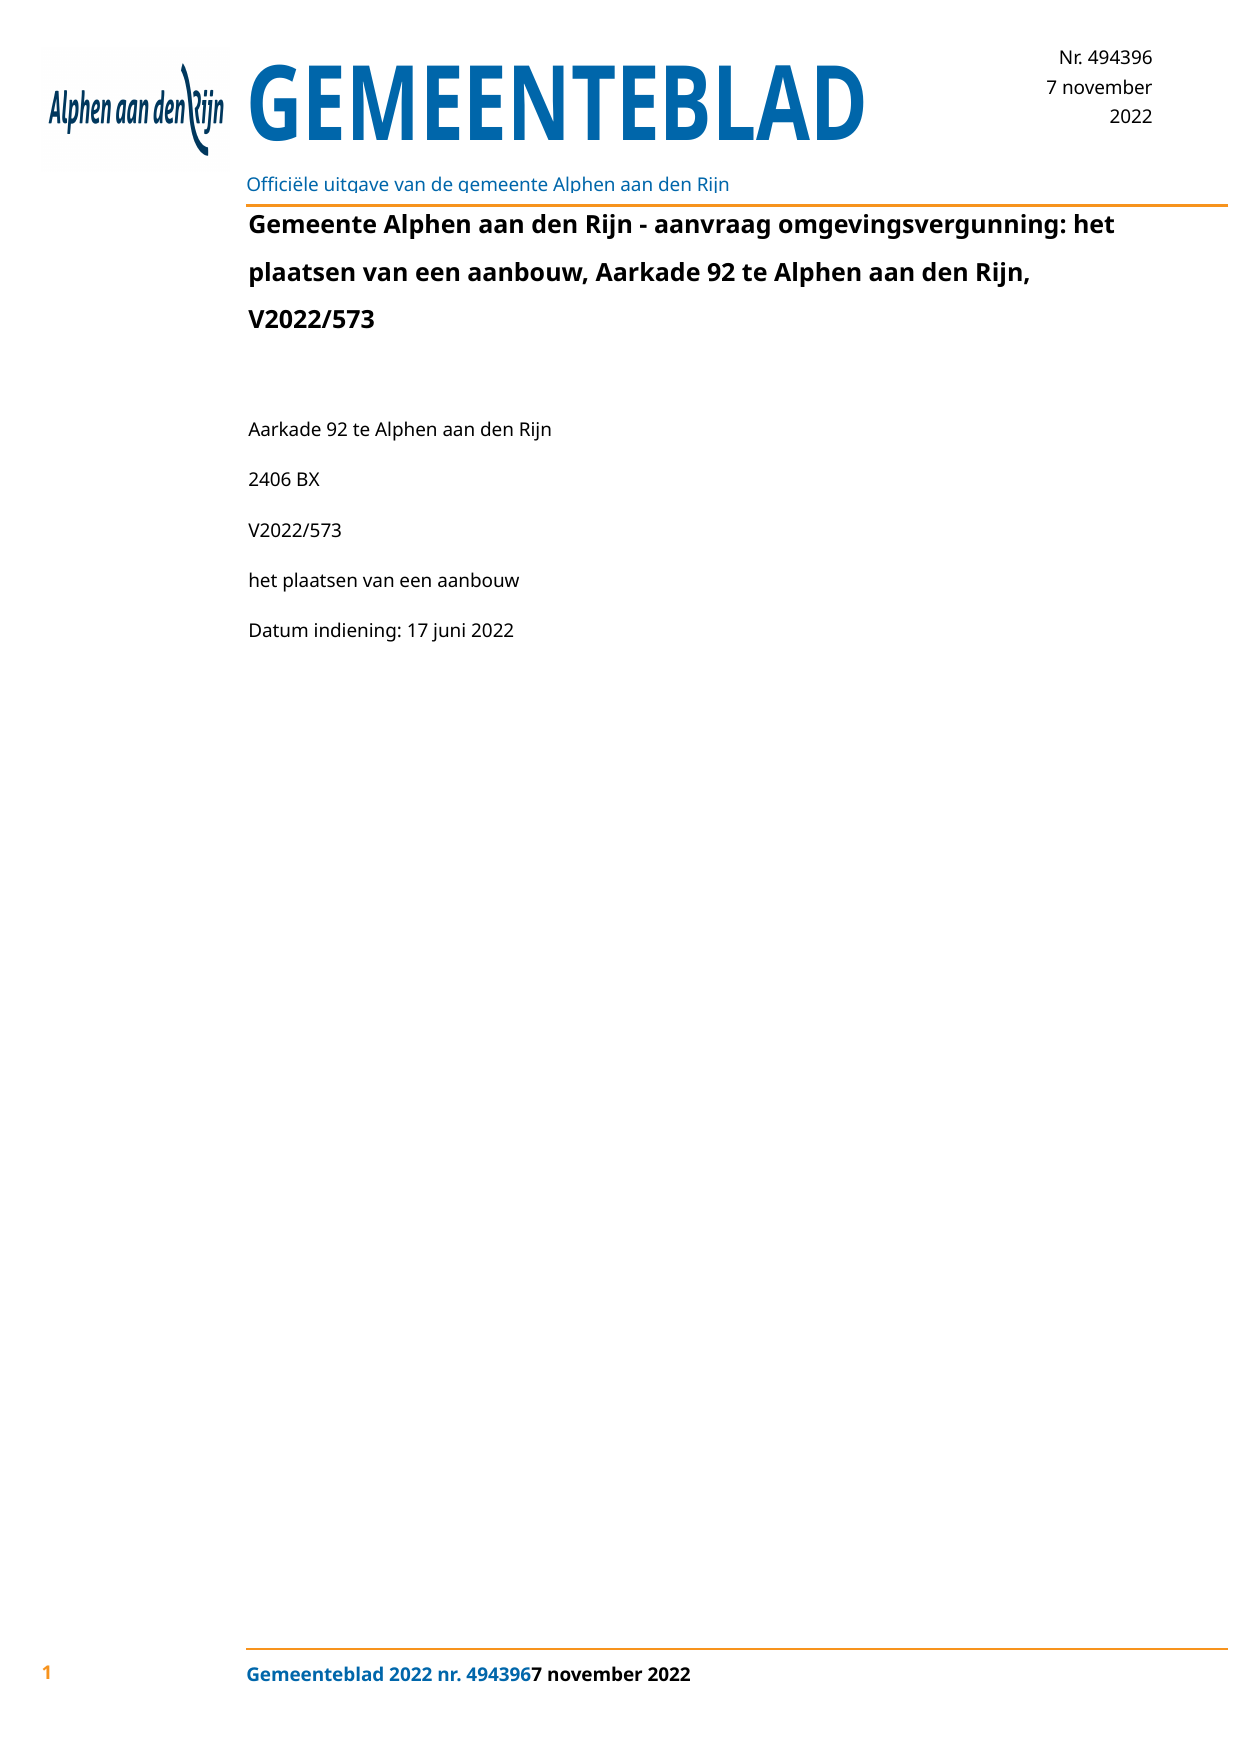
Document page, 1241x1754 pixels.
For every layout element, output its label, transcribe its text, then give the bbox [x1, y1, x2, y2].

text 2406 BX [248, 466, 1152, 492]
text Aarkade 92 te Alphen aan den Rijn [248, 416, 1152, 442]
text Datum indiening: 17 juni 2022 [248, 618, 1152, 643]
picture [41, 47, 231, 172]
text Gemeente Alphen aan den Rijn - aanvraag omgevingsvergunning: het plaatsen van een aanbouw, Aarkade 92 te Alphen aan den Rijn, V2022/573 [248, 207, 1152, 336]
text V2022/573 [248, 517, 1152, 542]
text het plaatsen van een aanbouw [248, 567, 1152, 593]
